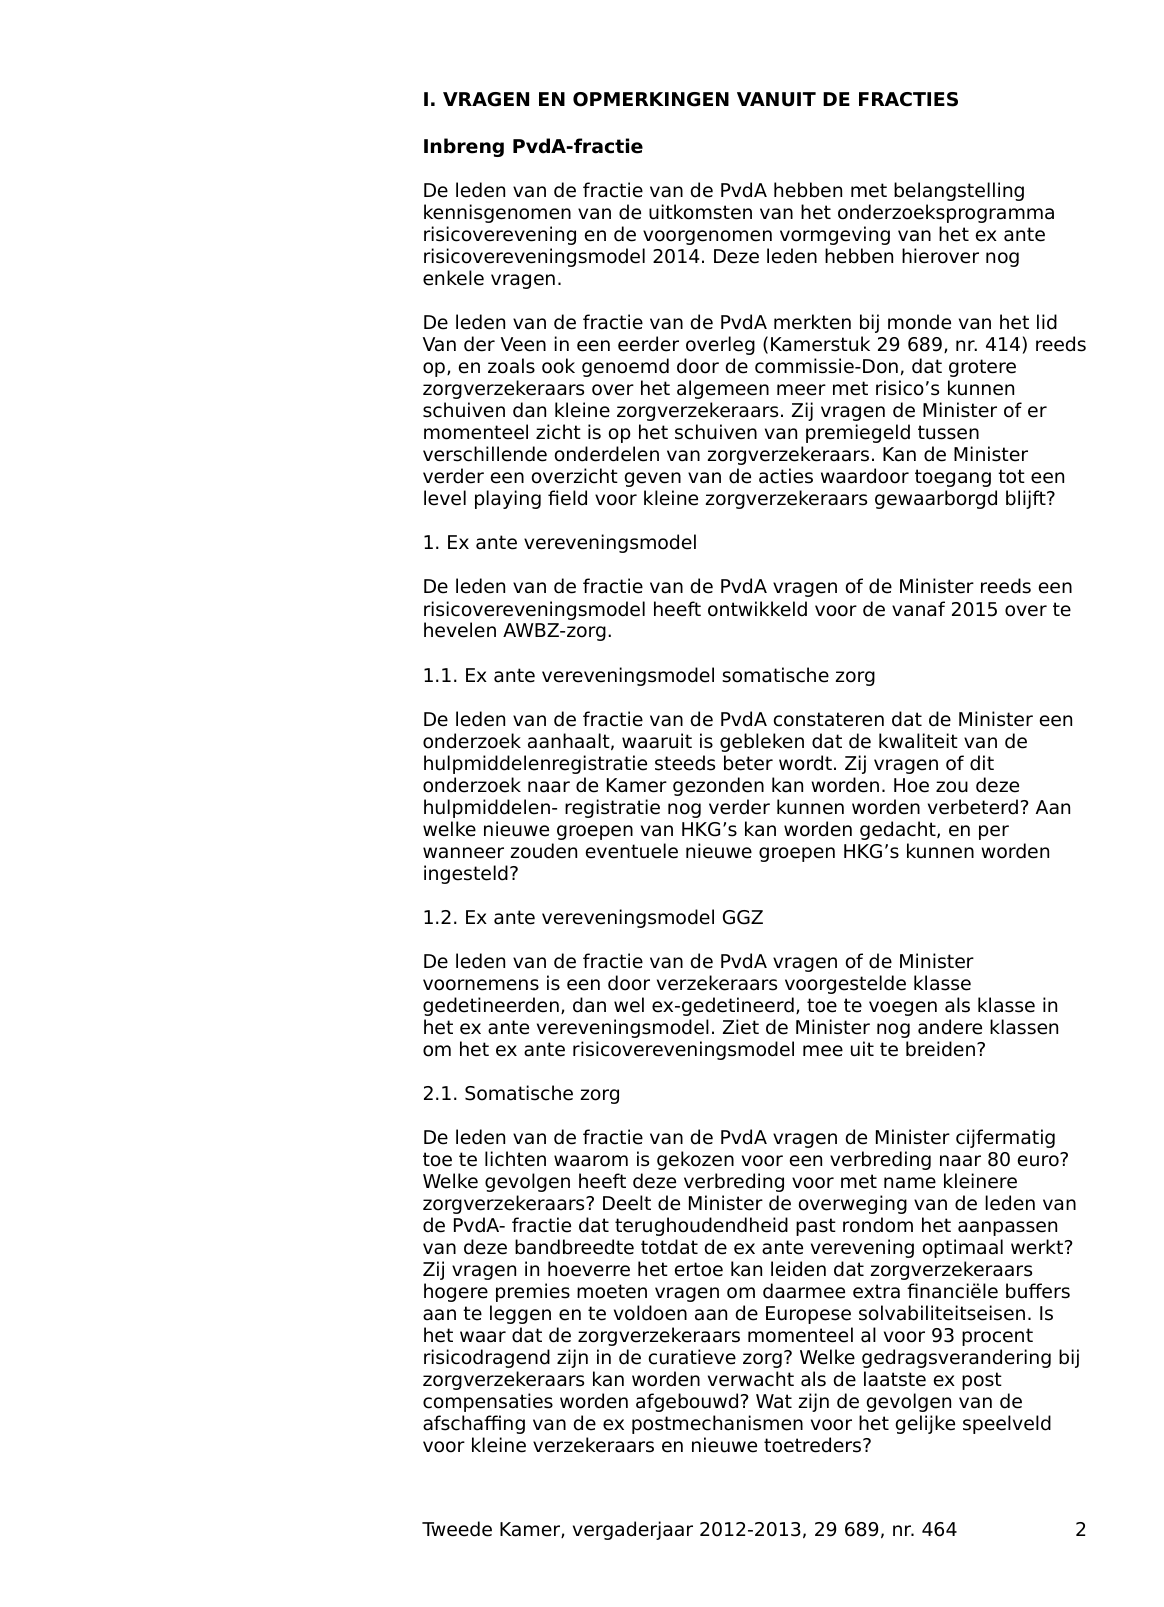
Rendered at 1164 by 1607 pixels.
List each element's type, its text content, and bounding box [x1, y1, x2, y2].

subtitle 1.2. Ex ante vereveningsmodel GGZ [422, 907, 1087, 929]
subtitle Inbreng PvdA-fractie [422, 136, 1087, 158]
subtitle 1.1. Ex ante vereveningsmodel somatische zorg [422, 664, 1087, 687]
text De leden van de fractie van de PvdA merkten bij monde van het lid Van der Veen in een eerder overleg (Kamerstuk 29 689, nr. 414) reeds op, en zoals ook genoemd door de commissie-Don, dat grotere zorgverzekeraars over het algemeen meer met risico’s kunnen schuiven dan kleine zorgverzekeraars. Zij vragen de Minister of er momenteel zicht is op het schuiven van premiegeld tussen verschillende onderdelen van zorgverzekeraars. Kan de Minister verder een overzicht geven van de acties waardoor toegang tot een level playing field voor kleine zorgverzekeraars gewaarborgd blijft? [422, 312, 1087, 510]
text De leden van de fractie van de PvdA hebben met belangstelling kennisgenomen van de uitkomsten van het onderzoeksprogramma risicoverevening en de voorgenomen vormgeving van het ex ante risicovereveningsmodel 2014. Deze leden hebben hierover nog enkele vragen. [422, 180, 1087, 290]
subtitle 2.1. Somatische zorg [422, 1083, 1087, 1105]
subtitle I. VRAGEN EN OPMERKINGEN VANUIT DE FRACTIES [422, 89, 1087, 111]
text De leden van de fractie van de PvdA vragen of de Minister voornemens is een door verzekeraars voorgestelde klasse gedetineerden, dan wel ex-gedetineerd, toe te voegen als klasse in het ex ante vereveningsmodel. Ziet de Minister nog andere klassen om het ex ante risicovereveningsmodel mee uit te breiden? [422, 951, 1087, 1061]
subtitle 1. Ex ante vereveningsmodel [422, 532, 1087, 554]
text De leden van de fractie van de PvdA constateren dat de Minister een onderzoek aanhaalt, waaruit is gebleken dat de kwaliteit van de hulpmiddelenregistratie steeds beter wordt. Zij vragen of dit onderzoek naar de Kamer gezonden kan worden. Hoe zou deze hulpmiddelen- registratie nog verder kunnen worden verbeterd? Aan welke nieuwe groepen van HKG’s kan worden gedacht, en per wanneer zouden eventuele nieuwe groepen HKG’s kunnen worden ingesteld? [422, 709, 1087, 884]
text De leden van de fractie van de PvdA vragen of de Minister reeds een risicovereveningsmodel heeft ontwikkeld voor de vanaf 2015 over te hevelen AWBZ-zorg. [422, 576, 1087, 642]
text De leden van de fractie van de PvdA vragen de Minister cijfermatig toe te lichten waarom is gekozen voor een verbreding naar 80 euro? Welke gevolgen heeft deze verbreding voor met name kleinere zorgverzekeraars? Deelt de Minister de overweging van de leden van de PvdA- fractie dat terughoudendheid past rondom het aanpassen van deze bandbreedte totdat de ex ante verevening optimaal werkt? Zij vragen in hoeverre het ertoe kan leiden dat zorgverzekeraars hogere premies moeten vragen om daarmee extra financiële buffers aan te leggen en te voldoen aan de Europese solvabiliteitseisen. Is het waar dat de zorgverzekeraars momenteel al voor 93 procent risicodragend zijn in de curatieve zorg? Welke gedragsverandering bij zorgverzekeraars kan worden verwacht als de laatste ex post compensaties worden afgebouwd? Wat zijn de gevolgen van de afschaffing van de ex postmechanismen voor het gelijke speelveld voor kleine verzekeraars en nieuwe toetreders? [422, 1127, 1087, 1457]
